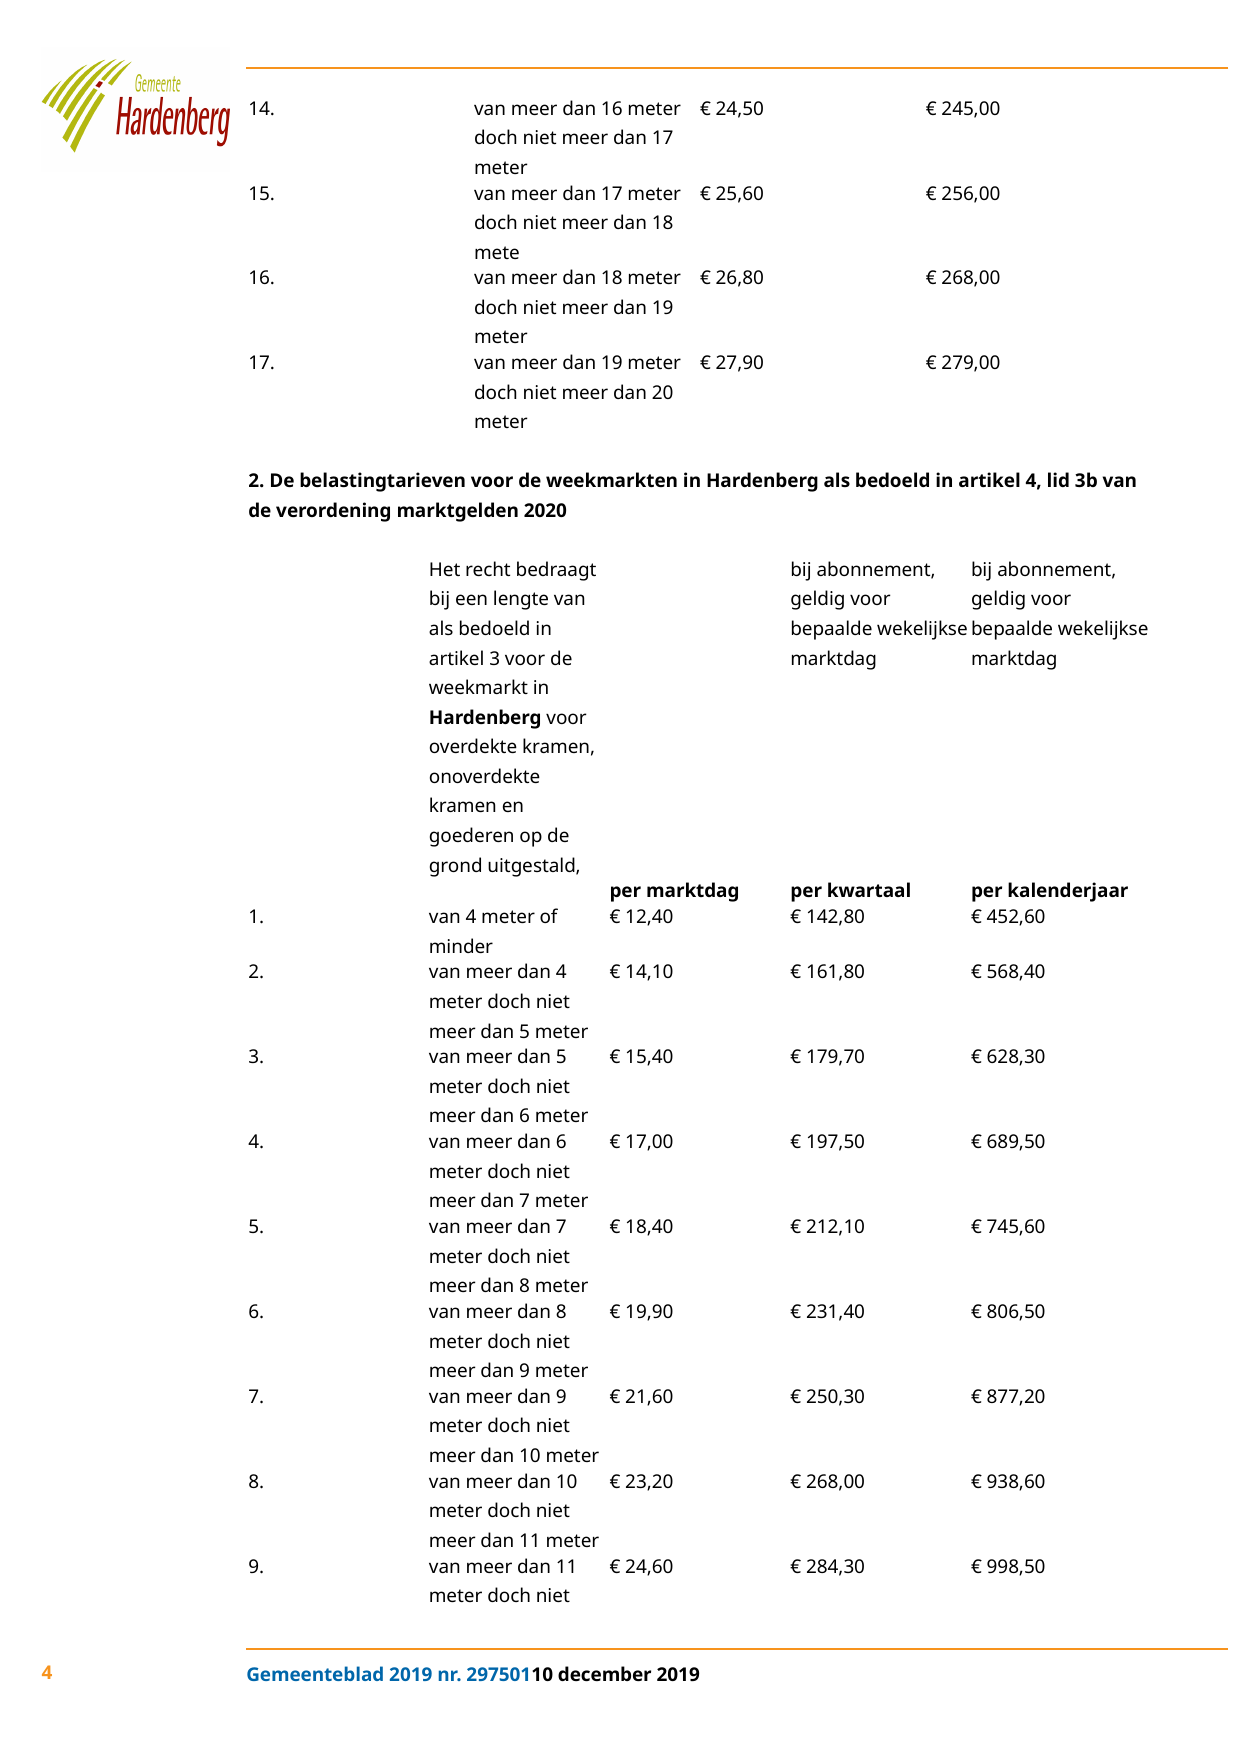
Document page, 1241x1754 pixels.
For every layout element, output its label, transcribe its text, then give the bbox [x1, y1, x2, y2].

table_cell € 27,90 [700, 350, 926, 434]
table_cell € 268,00 [790, 1468, 971, 1553]
table_cell van meer dan 18 meter doch niet meer dan 19 meter [474, 265, 700, 349]
table_cell € 938,60 [971, 1468, 1152, 1553]
table_header bij abonnement, geldig voor bepaalde wekelijkse marktdag [790, 556, 971, 878]
table_cell 16. [248, 265, 474, 349]
table_cell € 142,80 [790, 903, 971, 959]
table_cell van meer dan 5 meter doch niet meer dan 6 meter [429, 1044, 609, 1128]
table_cell van meer dan 10 meter doch niet meer dan 11 meter [429, 1468, 609, 1553]
table_cell € 25,60 [700, 180, 926, 264]
table_cell € 745,60 [971, 1213, 1152, 1298]
picture [41, 47, 231, 172]
table_cell € 279,00 [926, 350, 1152, 434]
table_cell € 12,40 [609, 903, 790, 959]
table_cell 8. [248, 1468, 429, 1553]
table_cell van meer dan 19 meter doch niet meer dan 20 meter [474, 350, 700, 434]
table_header [248, 556, 429, 878]
table_cell van meer dan 16 meter doch niet meer dan 17 meter [474, 95, 700, 180]
table_cell 15. [248, 180, 474, 264]
table_cell € 452,60 [971, 903, 1152, 959]
table_cell [429, 878, 609, 903]
table_cell van meer dan 11 meter doch niet [429, 1553, 609, 1608]
table_cell van meer dan 17 meter doch niet meer dan 18 mete [474, 180, 700, 264]
table_cell € 197,50 [790, 1129, 971, 1213]
table_cell € 14,10 [609, 959, 790, 1043]
table_cell € 256,00 [926, 180, 1152, 264]
table_cell 2. [248, 959, 429, 1043]
table_cell € 179,70 [790, 1044, 971, 1128]
table_cell van meer dan 9 meter doch niet meer dan 10 meter [429, 1383, 609, 1468]
table_cell per kalenderjaar [971, 878, 1152, 903]
table_cell van meer dan 4 meter doch niet meer dan 5 meter [429, 959, 609, 1043]
table_cell 5. [248, 1213, 429, 1298]
table_header bij abonnement, geldig voor bepaalde wekelijkse marktdag [971, 556, 1152, 878]
table_cell [248, 878, 429, 903]
table_cell € 24,60 [609, 1553, 790, 1608]
table_cell € 23,20 [609, 1468, 790, 1553]
table_cell € 19,90 [609, 1298, 790, 1383]
table_cell 9. [248, 1553, 429, 1608]
table_header Het recht bedraagt bij een lengte van als bedoeld in artikel 3 voor de weekmarkt in Hardenberg voor overdekte kramen, onoverdekte kramen en goederen op de grond uitgestald, [429, 556, 609, 878]
table_cell van meer dan 7 meter doch niet meer dan 8 meter [429, 1213, 609, 1298]
table_cell 17. [248, 350, 474, 434]
table_cell € 17,00 [609, 1129, 790, 1213]
table_cell € 18,40 [609, 1213, 790, 1298]
table_cell 4. [248, 1129, 429, 1213]
table_cell per marktdag [609, 878, 790, 903]
table_cell € 21,60 [609, 1383, 790, 1468]
table_cell 1. [248, 903, 429, 959]
table_cell € 268,00 [926, 265, 1152, 349]
table_cell € 877,20 [971, 1383, 1152, 1468]
table_cell € 628,30 [971, 1044, 1152, 1128]
table_cell € 250,30 [790, 1383, 971, 1468]
table_cell € 26,80 [700, 265, 926, 349]
table_cell € 24,50 [700, 95, 926, 180]
table_cell € 231,40 [790, 1298, 971, 1383]
table_cell € 284,30 [790, 1553, 971, 1608]
table_cell 3. [248, 1044, 429, 1128]
table_cell van meer dan 6 meter doch niet meer dan 7 meter [429, 1129, 609, 1213]
table_cell € 15,40 [609, 1044, 790, 1128]
table_cell van meer dan 8 meter doch niet meer dan 9 meter [429, 1298, 609, 1383]
table_cell € 212,10 [790, 1213, 971, 1298]
table_cell 7. [248, 1383, 429, 1468]
table_cell 14. [248, 95, 474, 180]
table_cell € 161,80 [790, 959, 971, 1043]
table_cell € 998,50 [971, 1553, 1152, 1608]
table_cell 6. [248, 1298, 429, 1383]
text 2. De belastingtarieven voor de weekmarkten in Hardenberg als bedoeld in artikel 4, lid 3b van de verordening marktgelden 2020 [248, 467, 1152, 522]
table_cell € 806,50 [971, 1298, 1152, 1383]
table_cell per kwartaal [790, 878, 971, 903]
table_header [609, 556, 790, 878]
table_cell € 245,00 [926, 95, 1152, 180]
table_cell van 4 meter of minder [429, 903, 609, 959]
table_cell € 568,40 [971, 959, 1152, 1043]
table_cell € 689,50 [971, 1129, 1152, 1213]
